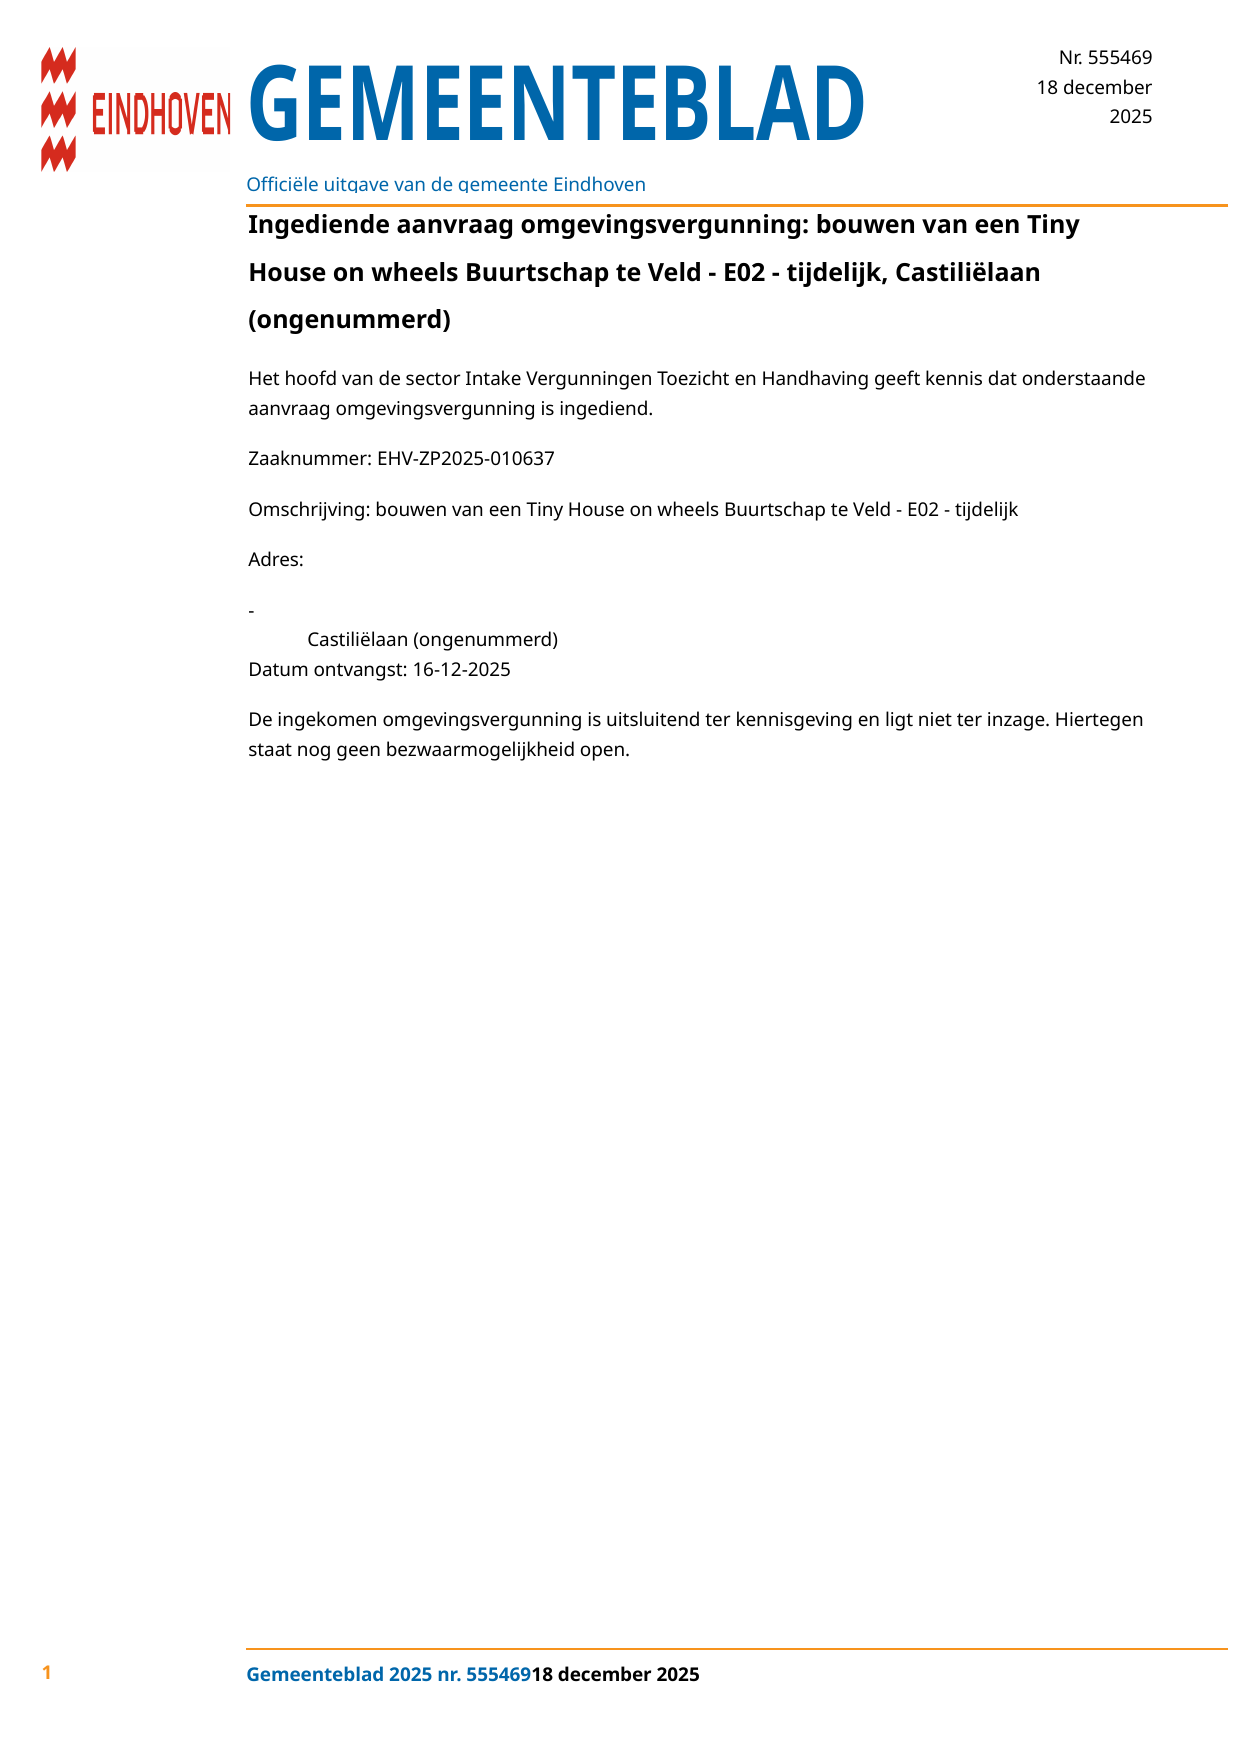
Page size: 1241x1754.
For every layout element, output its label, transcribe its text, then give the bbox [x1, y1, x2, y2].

text Ingediende aanvraag omgevingsvergunning: bouwen van een Tiny House on wheels Buurtschap te Veld - E02 - tijdelijk, Castiliëlaan (ongenummerd) [248, 207, 1152, 336]
text Zaaknummer: EHV-ZP2025-010637 [248, 446, 1152, 471]
list Castiliëlaan (ongenummerd) [248, 626, 1152, 652]
text Het hoofd van de sector Intake Vergunningen Toezicht en Handhaving geeft kennis dat onderstaande aanvraag omgevingsvergunning is ingediend. [248, 366, 1152, 421]
text Omschrijving: bouwen van een Tiny House on wheels Buurtschap te Veld - E02 - tijdelijk [248, 496, 1152, 522]
text De ingekomen omgevingsvergunning is uitsluitend ter kennisgeving en ligt niet ter inzage. Hiertegen staat nog geen bezwaarmogelijkheid open. [248, 706, 1152, 762]
text Adres: [248, 546, 1152, 572]
picture [41, 47, 231, 172]
text Datum ontvangst: 16-12-2025 [248, 656, 1152, 682]
